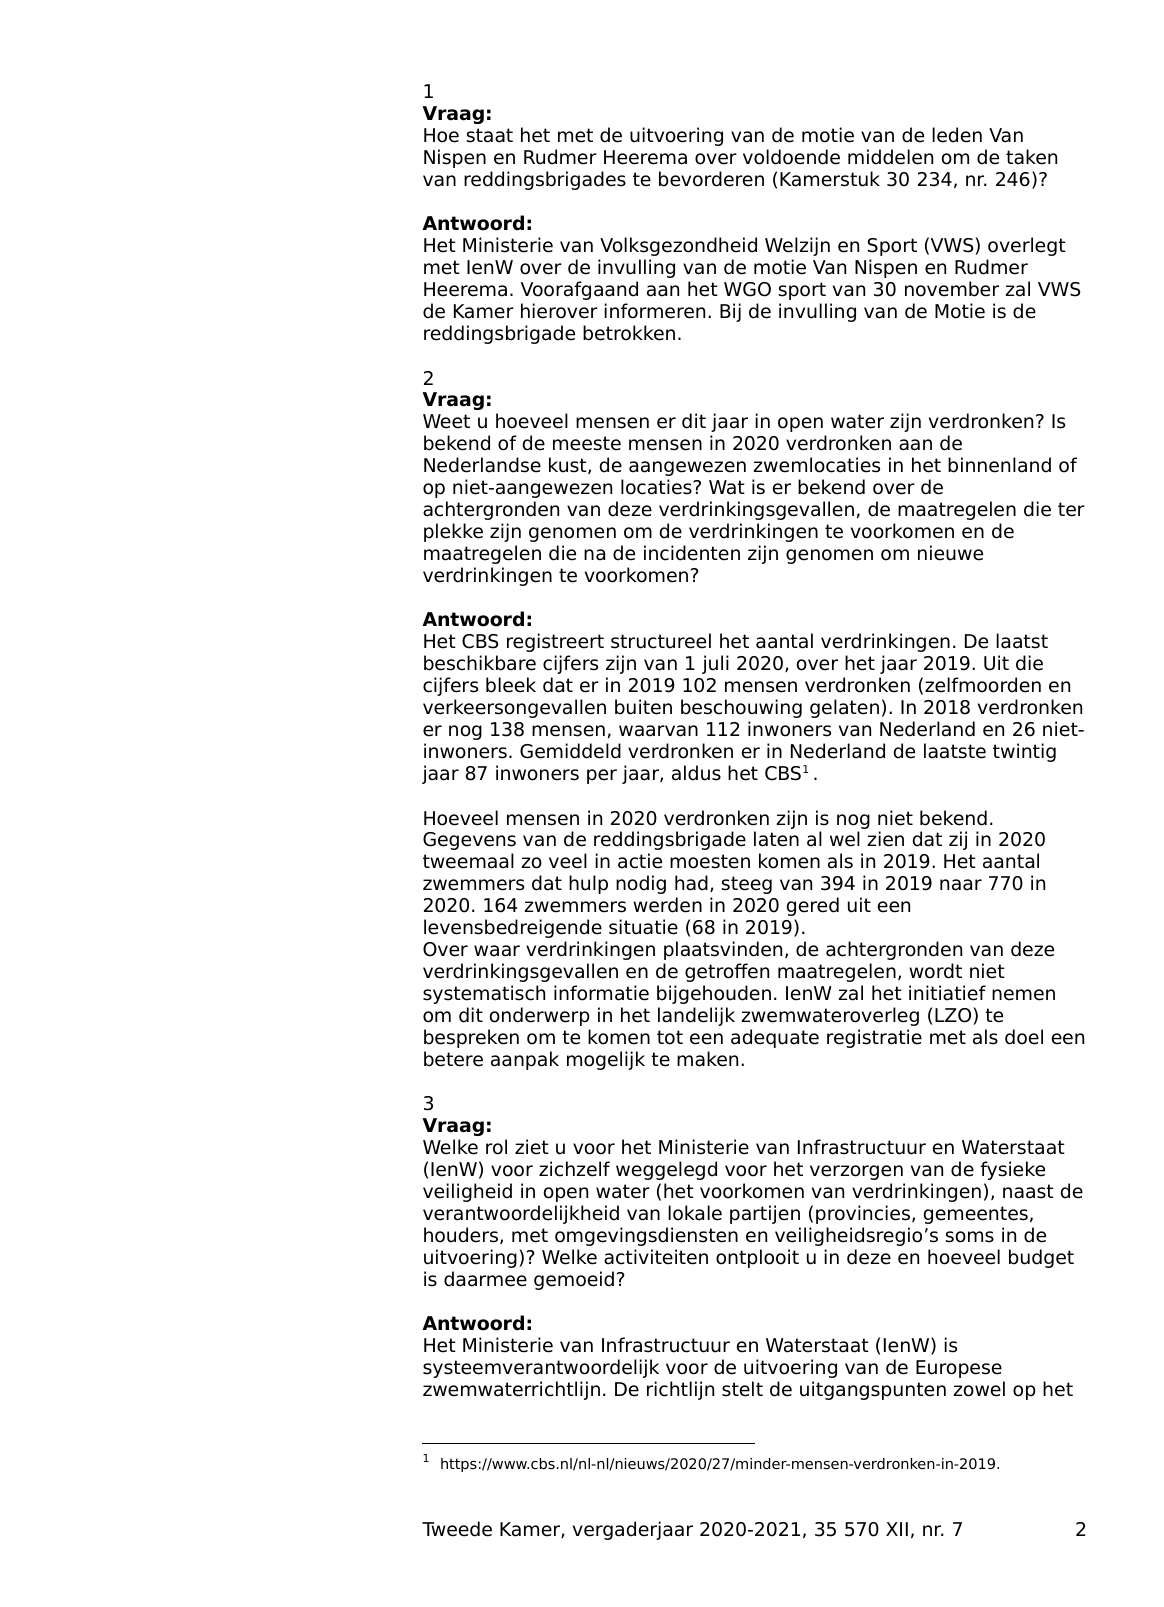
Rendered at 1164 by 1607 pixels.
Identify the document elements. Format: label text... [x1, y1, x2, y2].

text 2 [422, 367, 1087, 389]
text 3 [422, 1093, 1087, 1115]
text Antwoord: [422, 609, 1087, 631]
text Het Ministerie van Infrastructuur en Waterstaat (IenW) is systeemverantwoordelijk voor de uitvoering van de Europese zwemwaterrichtlijn. De richtlijn stelt de uitgangspunten zowel op het [422, 1335, 1087, 1401]
text Antwoord: [422, 1313, 1087, 1335]
text Het Ministerie van Volksgezondheid Welzijn en Sport (VWS) overlegt met IenW over de invulling van de motie Van Nispen en Rudmer Heerema. Voorafgaand aan het WGO sport van 30 november zal VWS de Kamer hierover informeren. Bij de invulling van de Motie is de reddingsbrigade betrokken. [422, 235, 1087, 345]
text Vraag: [422, 1115, 1087, 1137]
text Vraag: [422, 389, 1087, 411]
text Weet u hoeveel mensen er dit jaar in open water zijn verdronken? Is bekend of de meeste mensen in 2020 verdronken aan de Nederlandse kust, de aangewezen zwemlocaties in het binnenland of op niet-aangewezen locaties? Wat is er bekend over de achtergronden van deze verdrinkingsgevallen, de maatregelen die ter plekke zijn genomen om de verdrinkingen te voorkomen en de maatregelen die na de incidenten zijn genomen om nieuwe verdrinkingen te voorkomen? [422, 411, 1087, 587]
text Hoe staat het met de uitvoering van de motie van de leden Van Nispen en Rudmer Heerema over voldoende middelen om de taken van reddingsbrigades te bevorderen (Kamerstuk 30 234, nr. 246)? [422, 125, 1087, 191]
text Over waar verdrinkingen plaatsvinden, de achtergronden van deze verdrinkingsgevallen en de getroffen maatregelen, wordt niet systematisch informatie bijgehouden. IenW zal het initiatief nemen om dit onderwerp in het landelijk zwemwateroverleg (LZO) te bespreken om te komen tot een adequate registratie met als doel een betere aanpak mogelijk te maken. [422, 939, 1087, 1071]
text Vraag: [422, 103, 1087, 125]
text Welke rol ziet u voor het Ministerie van Infrastructuur en Waterstaat (IenW) voor zichzelf weggelegd voor het verzorgen van de fysieke veiligheid in open water (het voorkomen van verdrinkingen), naast de verantwoordelijkheid van lokale partijen (provincies, gemeentes, houders, met omgevingsdiensten en veiligheidsregio’s soms in de uitvoering)? Welke activiteiten ontplooit u in deze en hoeveel budget is daarmee gemoeid? [422, 1137, 1087, 1291]
text Hoeveel mensen in 2020 verdronken zijn is nog niet bekend. Gegevens van de reddingsbrigade laten al wel zien dat zij in 2020 tweemaal zo veel in actie moesten komen als in 2019. Het aantal zwemmers dat hulp nodig had, steeg van 394 in 2019 naar 770 in 2020. 164 zwemmers werden in 2020 gered uit een levensbedreigende situatie (68 in 2019). [422, 807, 1087, 939]
text Antwoord: [422, 213, 1087, 235]
text Het CBS registreert structureel het aantal verdrinkingen. De laatst beschikbare cijfers zijn van 1 juli 2020, over het jaar 2019. Uit die cijfers bleek dat er in 2019 102 mensen verdronken (zelfmoorden en verkeersongevallen buiten beschouwing gelaten). In 2018 verdronken er nog 138 mensen, waarvan 112 inwoners van Nederland en 26 niet-inwoners. Gemiddeld verdronken er in Nederland de laatste twintig jaar 87 inwoners per jaar, aldus het CBS. [422, 631, 1087, 785]
text 1 [422, 81, 1087, 103]
text https://www.cbs.nl/nl-nl/nieuws/2020/27/minder-mensen-verdronken-in-2019. [422, 1452, 1087, 1474]
